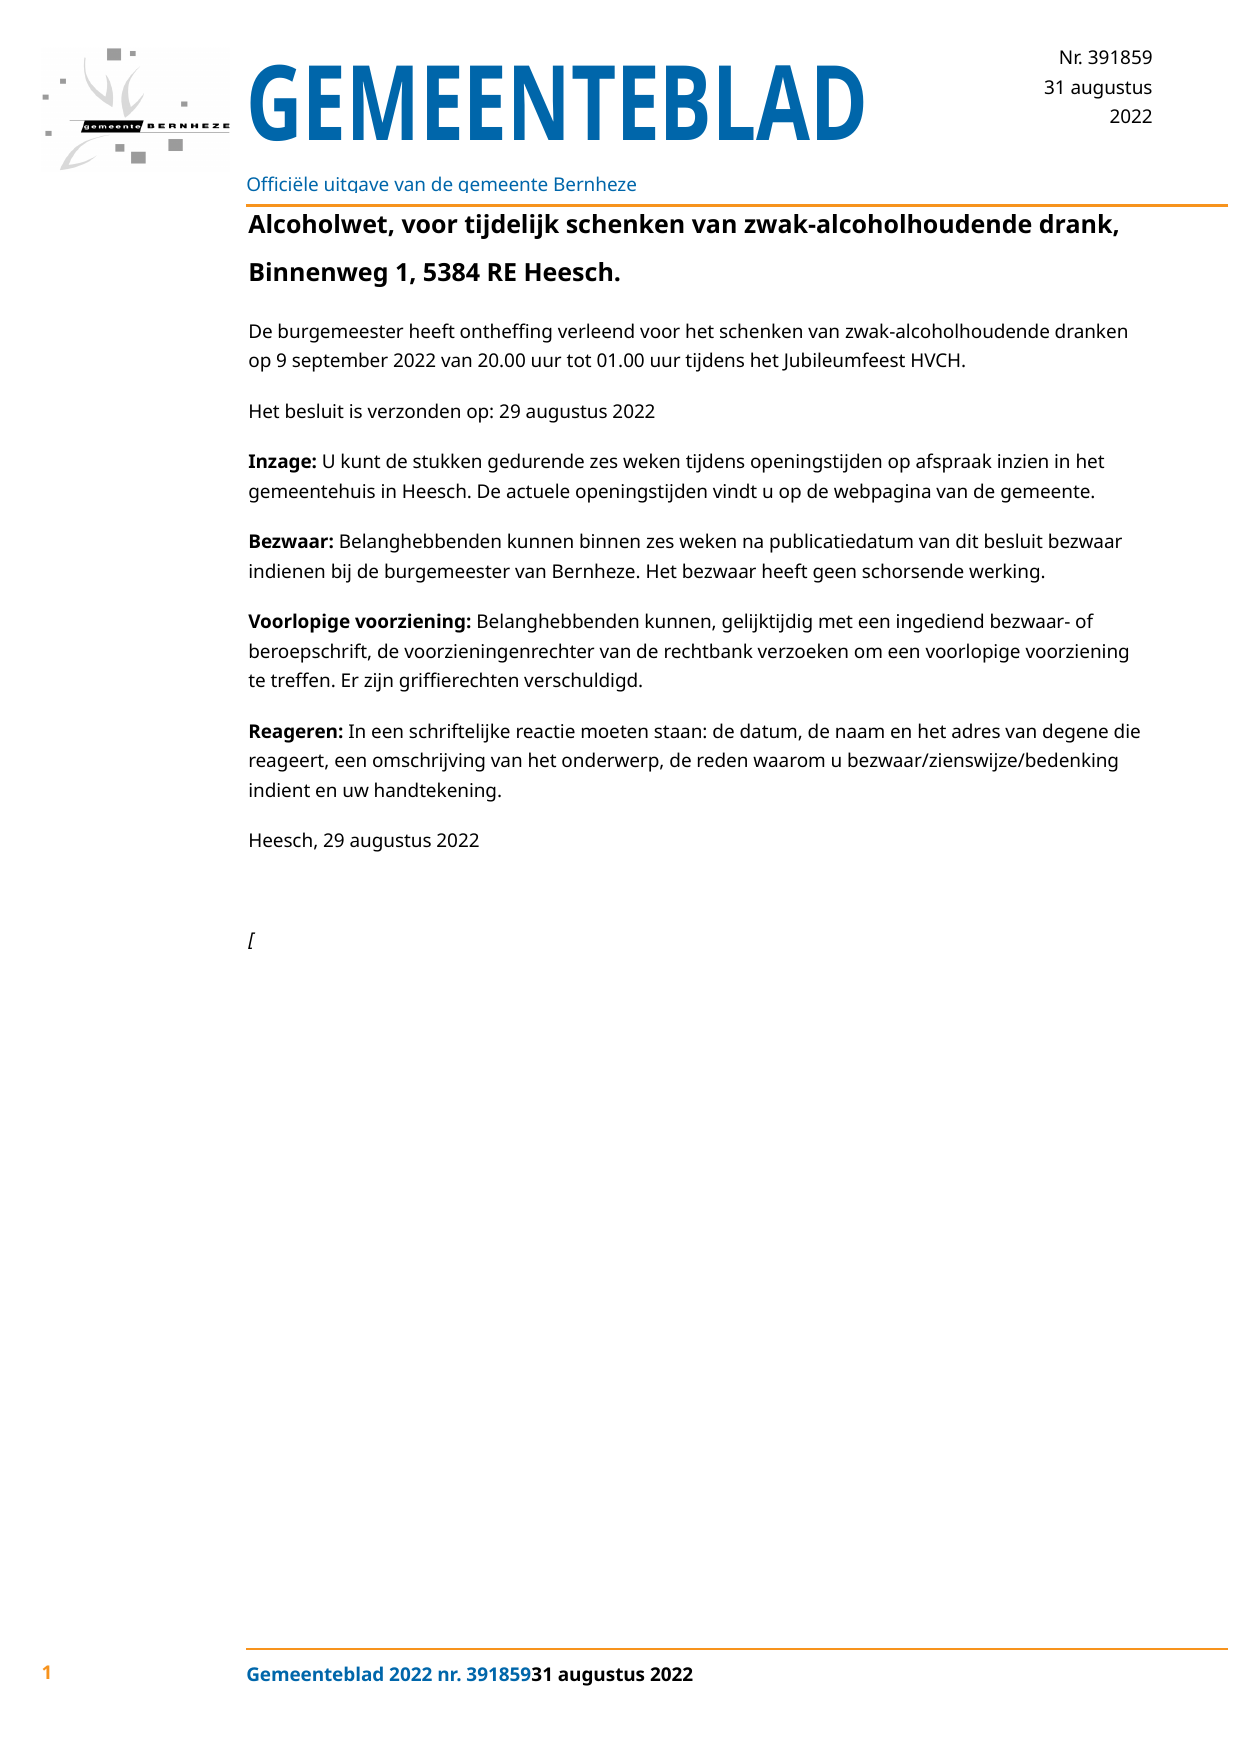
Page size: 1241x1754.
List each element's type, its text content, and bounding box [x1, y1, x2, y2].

text Inzage: U kunt de stukken gedurende zes weken tijdens openingstijden op afspraak inzien in het gemeentehuis in Heesch. De actuele openingstijden vindt u op de webpagina van de gemeente. [248, 448, 1152, 504]
text Reageren: In een schriftelijke reactie moeten staan: de datum, de naam en het adres van degene die reageert, een omschrijving van het onderwerp, de reden waarom u bezwaar/zienswijze/bedenking indient en uw handtekening. [248, 718, 1152, 803]
text Alcoholwet, voor tijdelijk schenken van zwak-alcoholhoudende drank, Binnenweg 1, 5384 RE Heesch. [248, 207, 1152, 288]
text Heesch, 29 augustus 2022 [248, 827, 1152, 853]
text [ [248, 926, 1152, 951]
text Het besluit is verzonden op: 29 augustus 2022 [248, 398, 1152, 424]
text Bezwaar: Belanghebbenden kunnen binnen zes weken na publicatiedatum van dit besluit bezwaar indienen bij de burgemeester van Bernheze. Het bezwaar heeft geen schorsende werking. [248, 528, 1152, 584]
text De burgemeester heeft ontheffing verleend voor het schenken van zwak-alcoholhoudende dranken op 9 september 2022 van 20.00 uur tot 01.00 uur tijdens het Jubileumfeest HVCH. [248, 318, 1152, 373]
text Voorlopige voorziening: Belanghebbenden kunnen, gelijktijdig met een ingediend bezwaar- of beroepschrift, de voorzieningenrechter van de rechtbank verzoeken om een voorlopige voorziening te treffen. Er zijn griffierechten verschuldigd. [248, 608, 1152, 693]
picture [41, 47, 231, 172]
